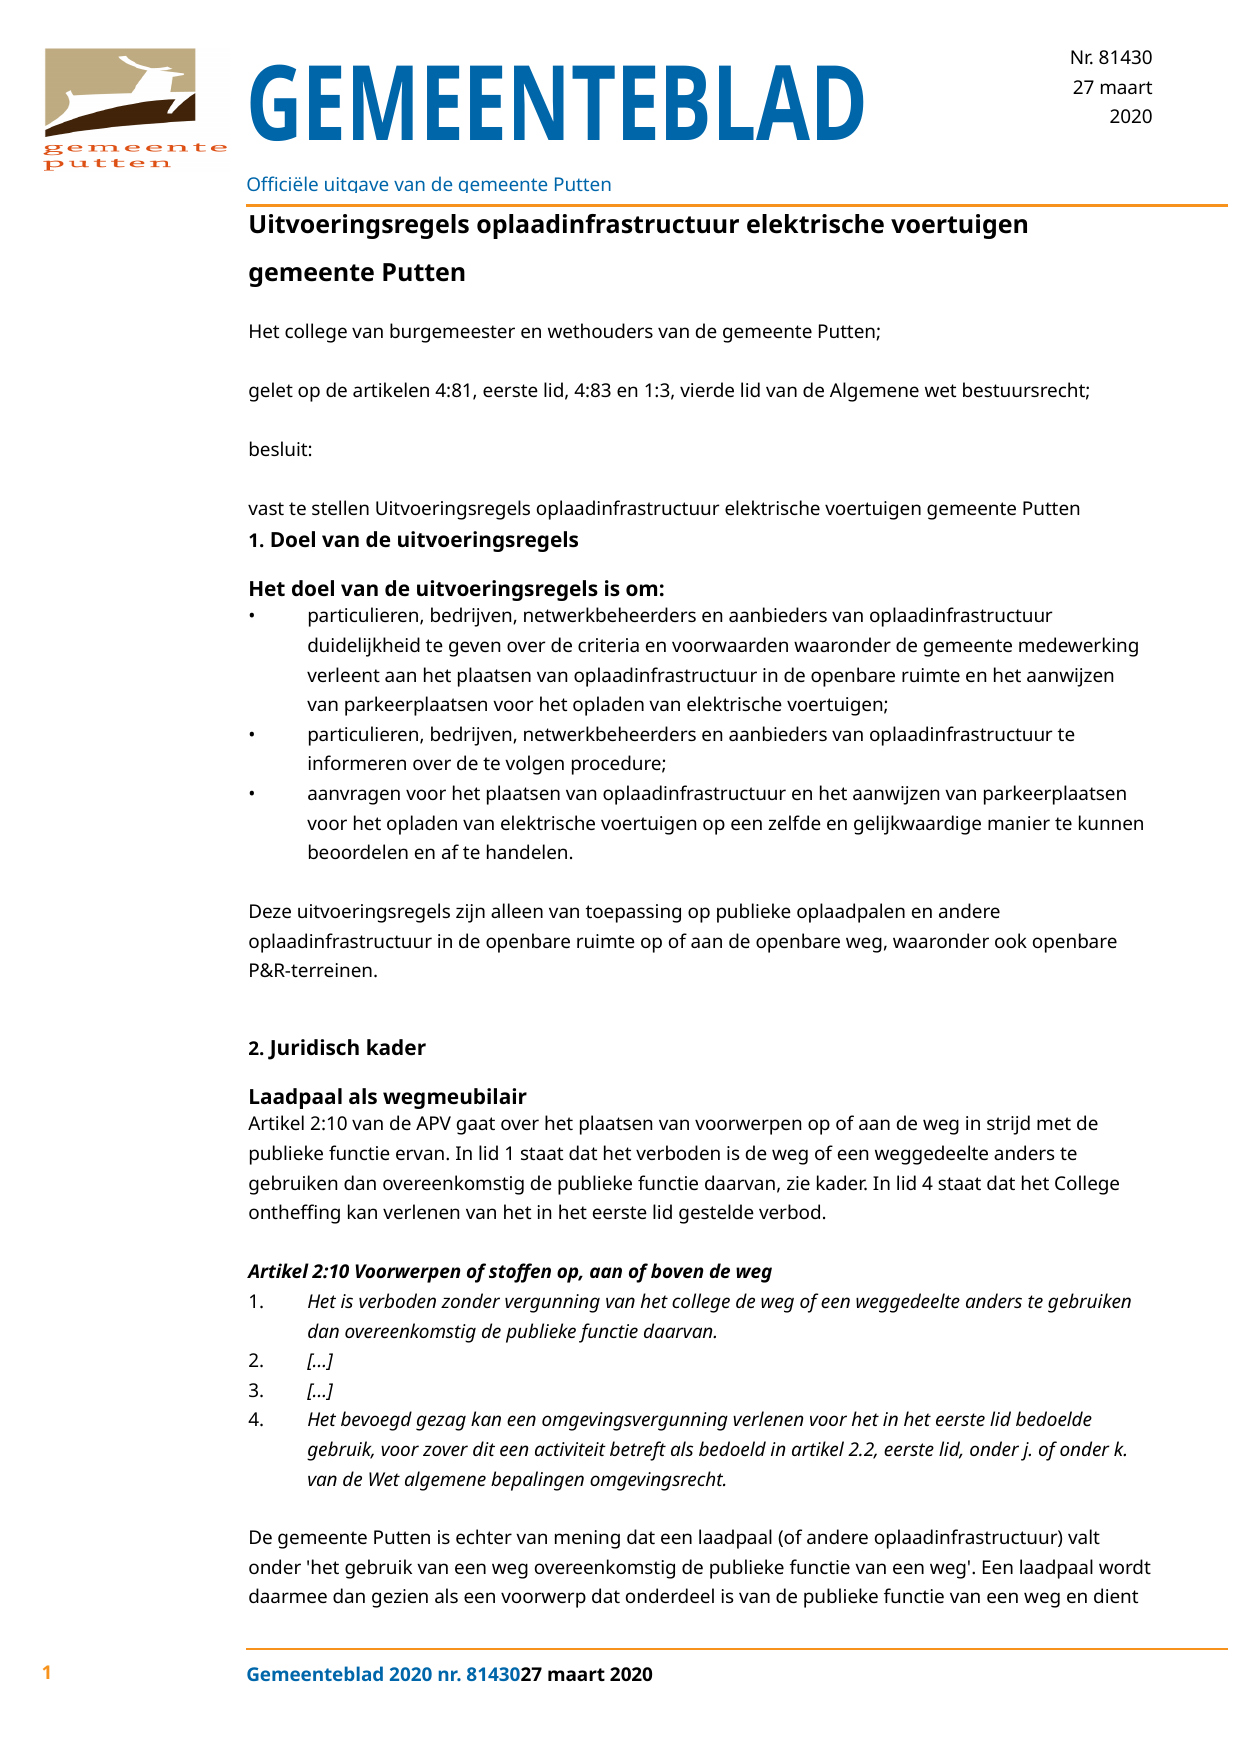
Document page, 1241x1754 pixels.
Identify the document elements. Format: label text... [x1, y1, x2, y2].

table_header Artikel 2:10 Voorwerpen of stoffen op, aan of boven de weg Het is verboden zonder vergunning van het college de weg of een weggedeelte anders te gebruiken dan overeenkomstig de publieke functie daarvan. […] […] Het bevoegd gezag kan een omgevingsvergunning verlenen voor het in het eerste lid bedoelde gebruik, voor zover dit een activiteit betreft als bedoeld in artikel 2.2, eerste lid, onder j. of onder k. van de Wet algemene bepalingen omgevingsrecht. [248, 1259, 1152, 1491]
text Artikel 2:10 van de APV gaat over het plaatsen van voorwerpen op of aan de weg in strijd met de publieke functie ervan. In lid 1 staat dat het verboden is de weg of een weggedeelte anders te gebruiken dan overeenkomstig de publieke functie daarvan, zie kader. In lid 4 staat dat het College ontheffing kan verlenen van het in het eerste lid gestelde verbod. [248, 1111, 1152, 1225]
picture [41, 47, 231, 172]
text Laadpaal als wegmeubilair [248, 1082, 1152, 1111]
list particulieren, bedrijven, netwerkbeheerders en aanbieders van oplaadinfrastructuur duidelijkheid te geven over de criteria en voorwaarden waaronder de gemeente medewerking verleent aan het plaatsen van oplaadinfrastructuur in de openbare ruimte en het aanwijzen van parkeerplaatsen voor het opladen van elektrische voertuigen; [248, 603, 1152, 717]
text Deze uitvoeringsregels zijn alleen van toepassing op publieke oplaadpalen en andere oplaadinfrastructuur in de openbare ruimte op of aan de openbare weg, waaronder ook openbare P&R-terreinen. [248, 898, 1152, 983]
text Uitvoeringsregels oplaadinfrastructuur elektrische voertuigen gemeente Putten [248, 207, 1152, 288]
text Het doel van de uitvoeringsregels is om: [248, 574, 1152, 603]
text besluit: [248, 436, 1152, 462]
text 1. Doel van de uitvoeringsregels [248, 525, 1152, 553]
text Het college van burgemeester en wethouders van de gemeente Putten; [248, 318, 1152, 344]
text vast te stellen Uitvoeringsregels oplaadinfrastructuur elektrische voertuigen gemeente Putten [248, 495, 1152, 521]
text gelet op de artikelen 4:81, eerste lid, 4:83 en 1:3, vierde lid van de Algemene wet bestuursrecht; [248, 377, 1152, 403]
text De gemeente Putten is echter van mening dat een laadpaal (of andere oplaadinfrastructuur) valt onder 'het gebruik van een weg overeenkomstig de publieke functie van een weg'. Een laadpaal wordt daarmee dan gezien als een voorwerp dat onderdeel is van de publieke functie van een weg en dient [248, 1524, 1152, 1609]
text 2. Juridisch kader [248, 1033, 1152, 1061]
list particulieren, bedrijven, netwerkbeheerders en aanbieders van oplaadinfrastructuur te informeren over de te volgen procedure; [248, 721, 1152, 776]
list aanvragen voor het plaatsen van oplaadinfrastructuur en het aanwijzen van parkeerplaatsen voor het opladen van elektrische voertuigen op een zelfde en gelijkwaardige manier te kunnen beoordelen en af te handelen. [248, 780, 1152, 865]
